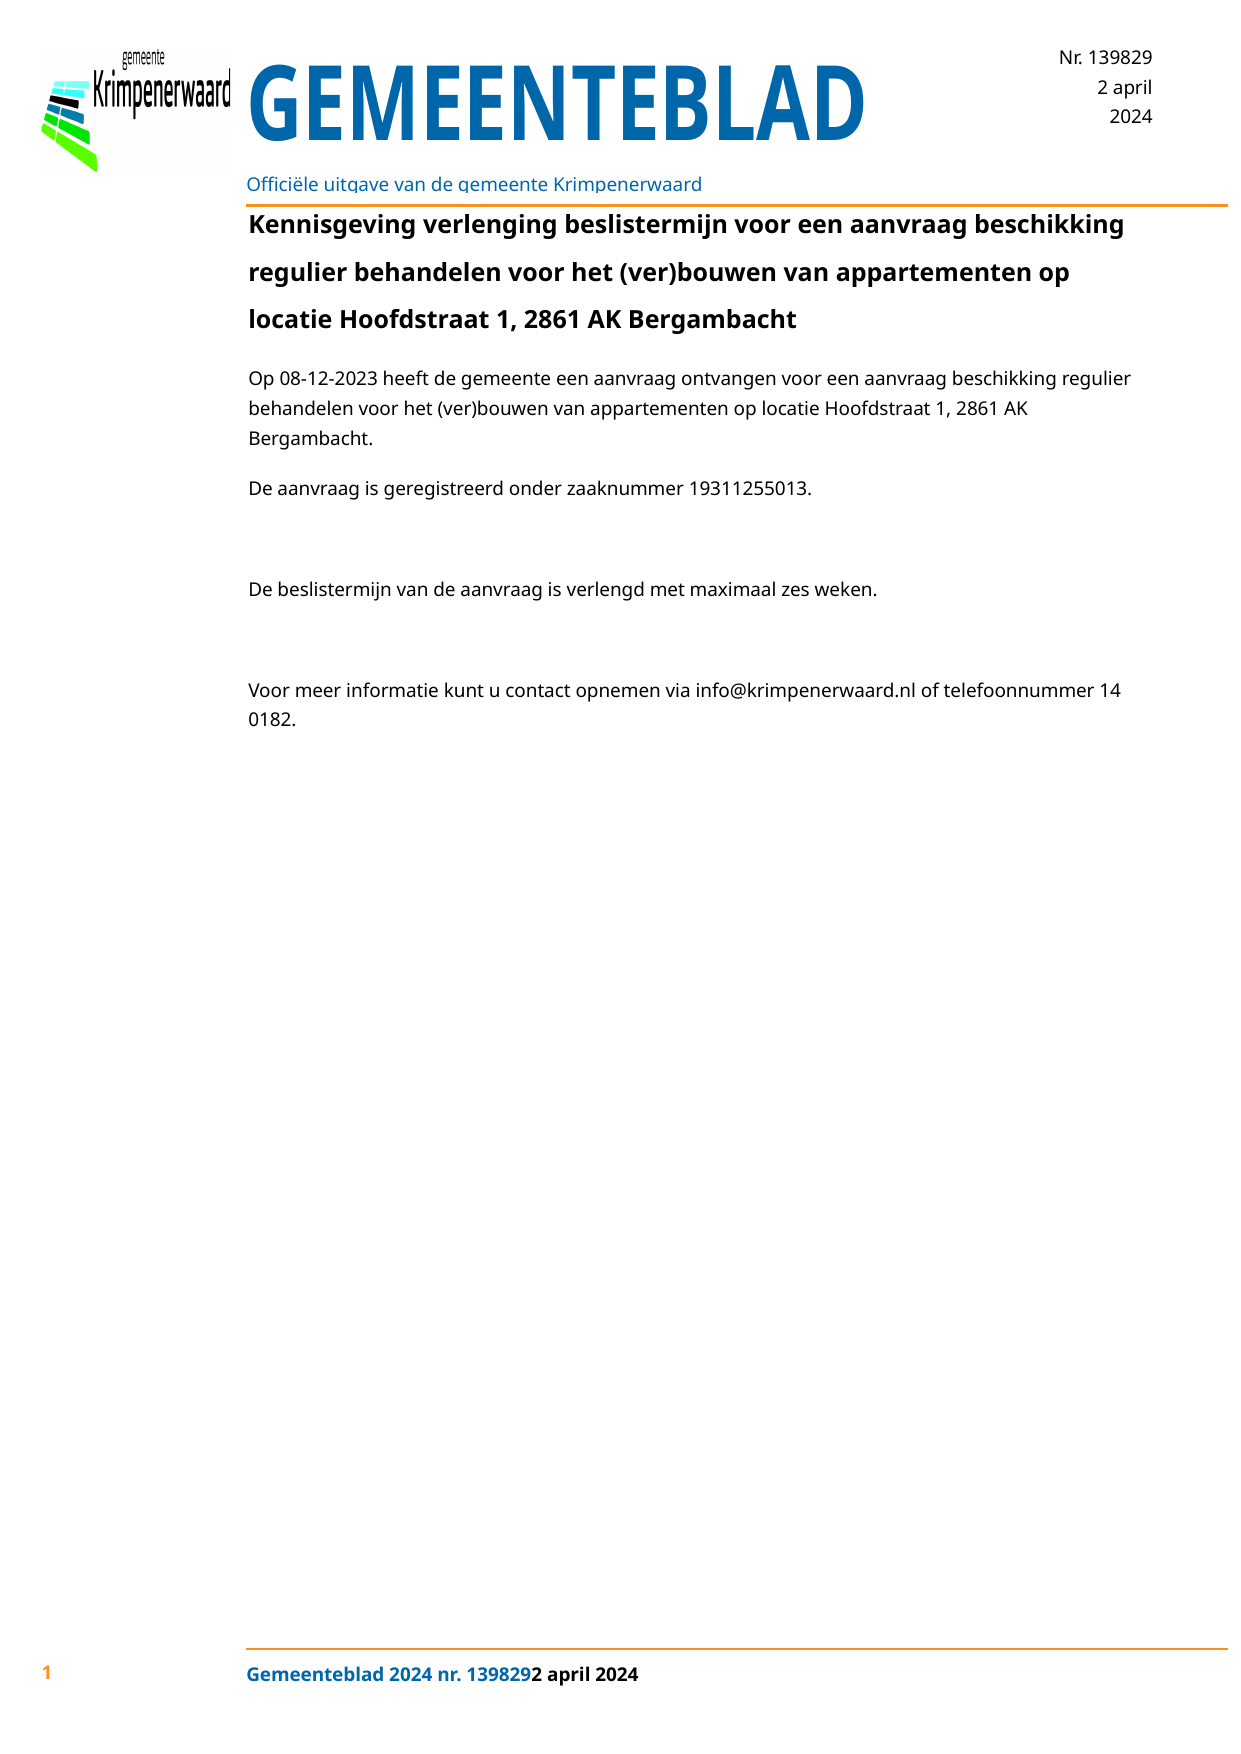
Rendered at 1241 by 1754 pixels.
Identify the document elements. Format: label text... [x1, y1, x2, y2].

text Op 08-12-2023 heeft de gemeente een aanvraag ontvangen voor een aanvraag beschikking regulier behandelen voor het (ver)bouwen van appartementen op locatie Hoofdstraat 1, 2861 AK Bergambacht. [248, 366, 1152, 450]
text De beslistermijn van de aanvraag is verlengd met maximaal zes weken. [248, 576, 1152, 602]
picture [41, 47, 231, 172]
text Voor meer informatie kunt u contact opnemen via info@krimpenerwaard.nl of telefoonnummer 14 0182. [248, 677, 1152, 732]
text Kennisgeving verlenging beslistermijn voor een aanvraag beschikking regulier behandelen voor het (ver)bouwen van appartementen op locatie Hoofdstraat 1, 2861 AK Bergambacht [248, 207, 1152, 336]
text De aanvraag is geregistreerd onder zaaknummer 19311255013. [248, 475, 1152, 501]
